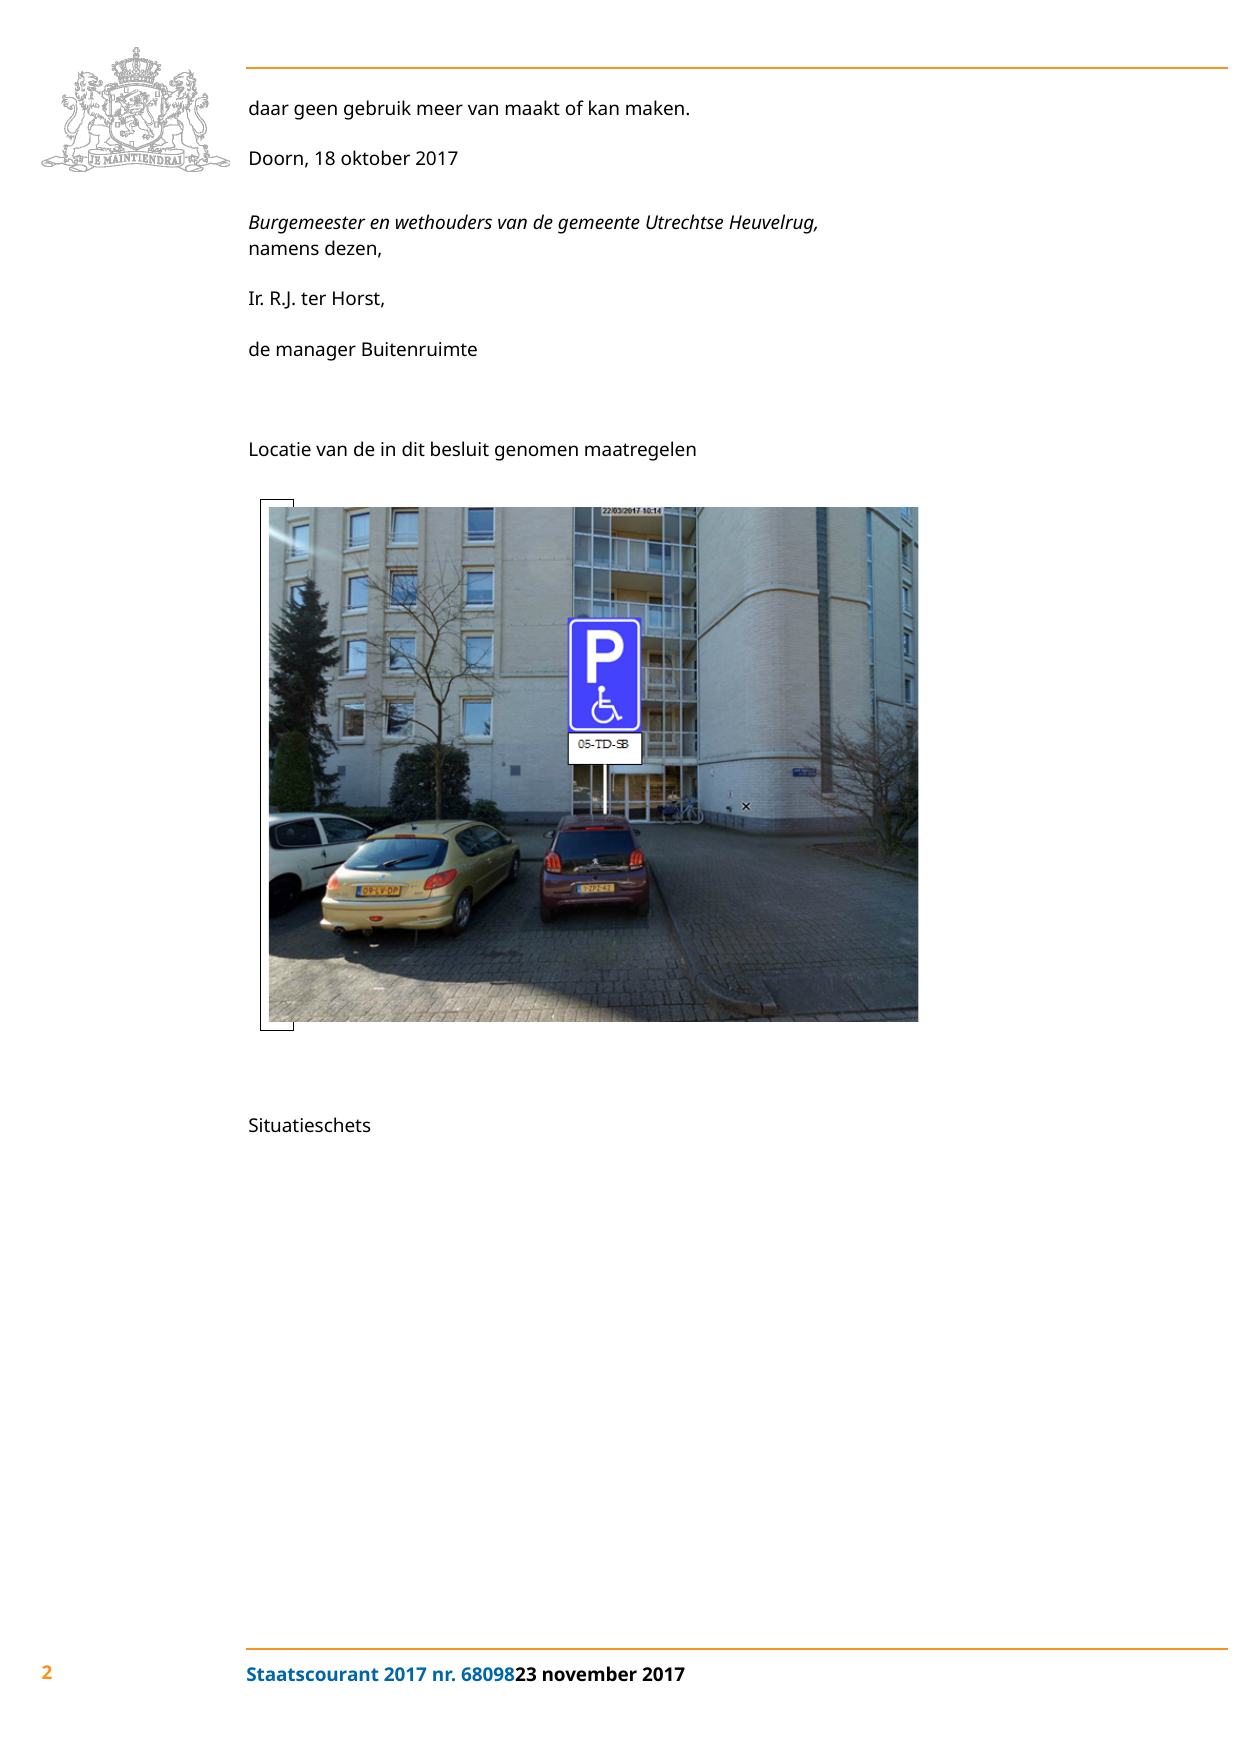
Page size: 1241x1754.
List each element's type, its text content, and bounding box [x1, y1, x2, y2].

text daar geen gebruik meer van maakt of kan maken. [248, 95, 1152, 121]
picture [41, 47, 231, 172]
text Burgemeester en wethouders van de gemeente Utrechtse Heuvelrug, [248, 209, 1152, 235]
picture [268, 507, 919, 1022]
text Locatie van de in dit besluit genomen maatregelen [248, 437, 1152, 462]
text Ir. R.J. ter Horst, [248, 285, 1152, 311]
text namens dezen, [248, 235, 1152, 261]
text Situatieschets [248, 1112, 1152, 1138]
text de manager Buitenruimte [248, 336, 1152, 361]
text Doorn, 18 oktober 2017 [248, 145, 1152, 171]
